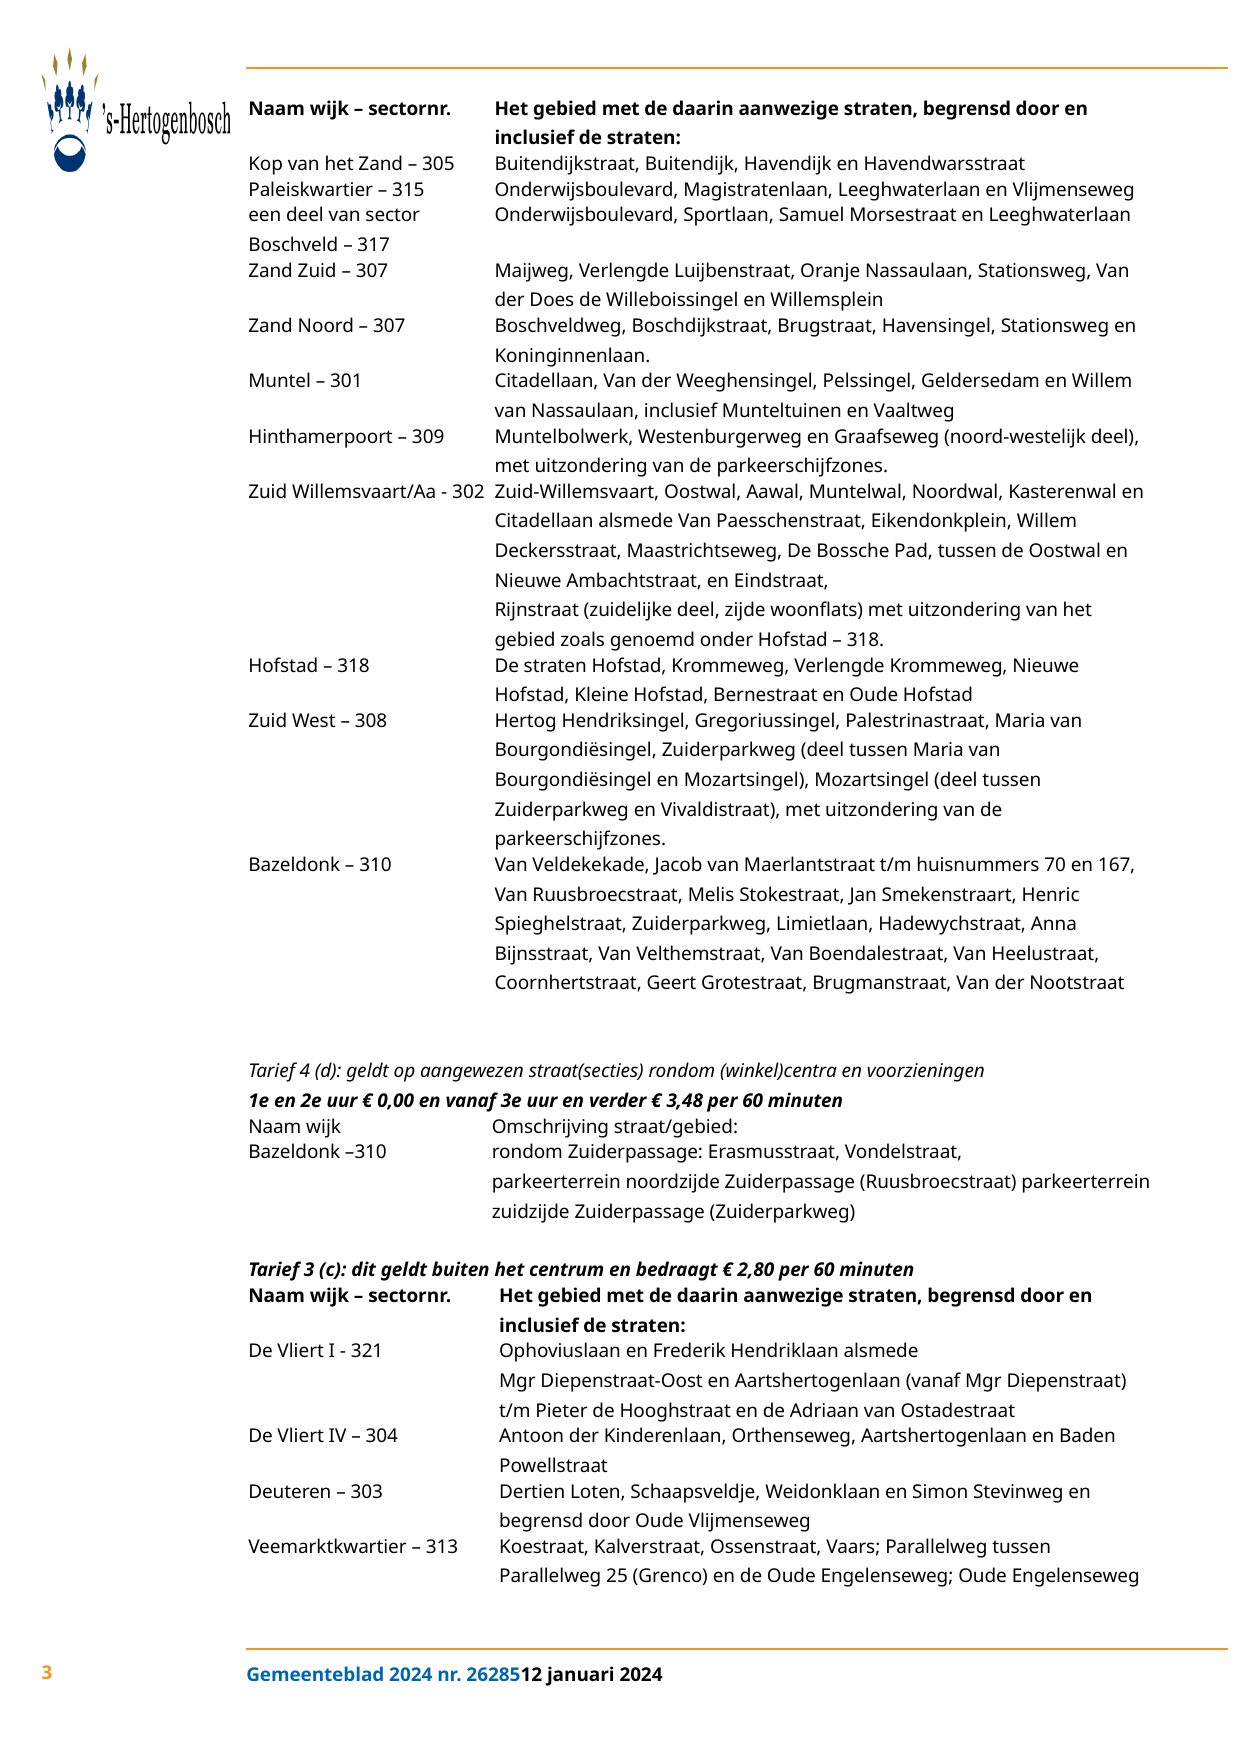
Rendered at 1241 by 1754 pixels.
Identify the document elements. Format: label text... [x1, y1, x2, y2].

table_cell Onderwijsboulevard, Sportlaan, Samuel Morsestraat en Leeghwaterlaan [494, 202, 1152, 257]
table_header Tarief 4 (d): geldt op aangewezen straat(secties) rondom (winkel)centra en voorzieningen 1e en 2e uur € 0,00 en vanaf 3e uur en verder € 3,48 per 60 minuten [248, 1058, 1152, 1113]
table_cell Het gebied met de daarin aanwezige straten, begrensd door en inclusief de straten: [494, 95, 1152, 150]
table_cell Ophoviuslaan en Frederik Hendriklaan alsmede Mgr Diepenstraat-Oost en Aartshertogenlaan (vanaf Mgr Diepenstraat) t/m Pieter de Hooghstraat en de Adriaan van Ostadestraat [499, 1338, 1152, 1422]
table_cell Bazeldonk – 310 [248, 851, 494, 1025]
table_cell Het gebied met de daarin aanwezige straten, begrensd door en inclusief de straten: [499, 1282, 1152, 1338]
table_cell Zuid-Willemsvaart, Oostwal, Aawal, Muntelwal, Noordwal, Kasterenwal en Citadellaan alsmede Van Paesschenstraat, Eikendonkplein, Willem Deckersstraat, Maastrichtseweg, De Bossche Pad, tussen de Oostwal en Nieuwe Ambachtstraat, en Eindstraat, Rijnstraat (zuidelijke deel, zijde woonflats) met uitzondering van het gebied zoals genoemd onder Hofstad – 318. [494, 478, 1152, 652]
table_cell Naam wijk [248, 1113, 492, 1139]
table_cell rondom Zuiderpassage: Erasmusstraat, Vondelstraat, parkeerterrein noordzijde Zuiderpassage (Ruusbroecstraat) parkeerterrein zuidzijde Zuiderpassage (Zuiderparkweg) [492, 1139, 1152, 1224]
table_cell Zand Noord – 307 [248, 312, 494, 367]
table_cell Zand Zuid – 307 [248, 257, 494, 312]
table_cell Zuid West – 308 [248, 707, 494, 851]
picture [41, 47, 231, 172]
table_cell De straten Hofstad, Krommeweg, Verlengde Krommeweg, Nieuwe Hofstad, Kleine Hofstad, Bernestraat en Oude Hofstad [494, 652, 1152, 707]
table_cell Citadellaan, Van der Weeghensingel, Pelssingel, Geldersedam en Willem van Nassaulaan, inclusief Munteltuinen en Vaaltweg [494, 368, 1152, 423]
table_cell Muntelbolwerk, Westenburgerweg en Graafseweg (noord-westelijk deel), met uitzondering van de parkeerschijfzones. [494, 423, 1152, 478]
table_cell De Vliert I - 321 [248, 1338, 499, 1422]
table_cell Hertog Hendriksingel, Gregoriussingel, Palestrinastraat, Maria van Bourgondiësingel, Zuiderparkweg (deel tussen Maria van Bourgondiësingel en Mozartsingel), Mozartsingel (deel tussen Zuiderparkweg en Vivaldistraat), met uitzondering van de parkeerschijfzones. [494, 707, 1152, 851]
table_cell Buitendijkstraat, Buitendijk, Havendijk en Havendwarsstraat [494, 150, 1152, 176]
table_cell Zuid Willemsvaart/Aa - 302 [248, 478, 494, 652]
table_cell Dertien Loten, Schaapsveldje, Weidonklaan en Simon Stevinweg en begrensd door Oude Vlijmenseweg [499, 1478, 1152, 1533]
table_cell Onderwijsboulevard, Magistratenlaan, Leeghwaterlaan en Vlijmenseweg [494, 176, 1152, 202]
table_cell Van Veldekekade, Jacob van Maerlantstraat t/m huisnummers 70 en 167, Van Ruusbroecstraat, Melis Stokestraat, Jan Smekenstraart, Henric Spieghelstraat, Zuiderparkweg, Limietlaan, Hadewychstraat, Anna Bijnsstraat, Van Velthemstraat, Van Boendalestraat, Van Heelustraat, Coornhertstraat, Geert Grotestraat, Brugmanstraat, Van der Nootstraat [494, 851, 1152, 1025]
table_cell Muntel – 301 [248, 368, 494, 423]
table_cell Paleiskwartier – 315 [248, 176, 494, 202]
table_cell Hofstad – 318 [248, 652, 494, 707]
table_cell Boschveldweg, Boschdijkstraat, Brugstraat, Havensingel, Stationsweg en Koninginnenlaan. [494, 312, 1152, 367]
table_header Tarief 3 (c): dit geldt buiten het centrum en bedraagt € 2,80 per 60 minuten [248, 1257, 1152, 1282]
table_cell Deuteren – 303 [248, 1478, 499, 1533]
table_cell De Vliert IV – 304 [248, 1423, 499, 1478]
table_cell Kop van het Zand – 305 [248, 150, 494, 176]
table_cell Antoon der Kinderenlaan, Orthenseweg, Aartshertogenlaan en Baden Powellstraat [499, 1423, 1152, 1478]
table_cell een deel van sector Boschveld – 317 [248, 202, 494, 257]
table_cell Naam wijk – sectornr. [248, 95, 494, 150]
table_cell Koestraat, Kalverstraat, Ossenstraat, Vaars; Parallelweg tussen Parallelweg 25 (Grenco) en de Oude Engelenseweg; Oude Engelenseweg [499, 1533, 1152, 1588]
table_cell Bazeldonk –310 [248, 1139, 492, 1224]
table_cell Omschrijving straat/gebied: [492, 1113, 1152, 1139]
table_cell Veemarktkwartier – 313 [248, 1533, 499, 1588]
table_cell Hinthamerpoort – 309 [248, 423, 494, 478]
table_cell Maijweg, Verlengde Luijbenstraat, Oranje Nassaulaan, Stationsweg, Van der Does de Willeboissingel en Willemsplein [494, 257, 1152, 312]
table_cell Naam wijk – sectornr. [248, 1282, 499, 1338]
